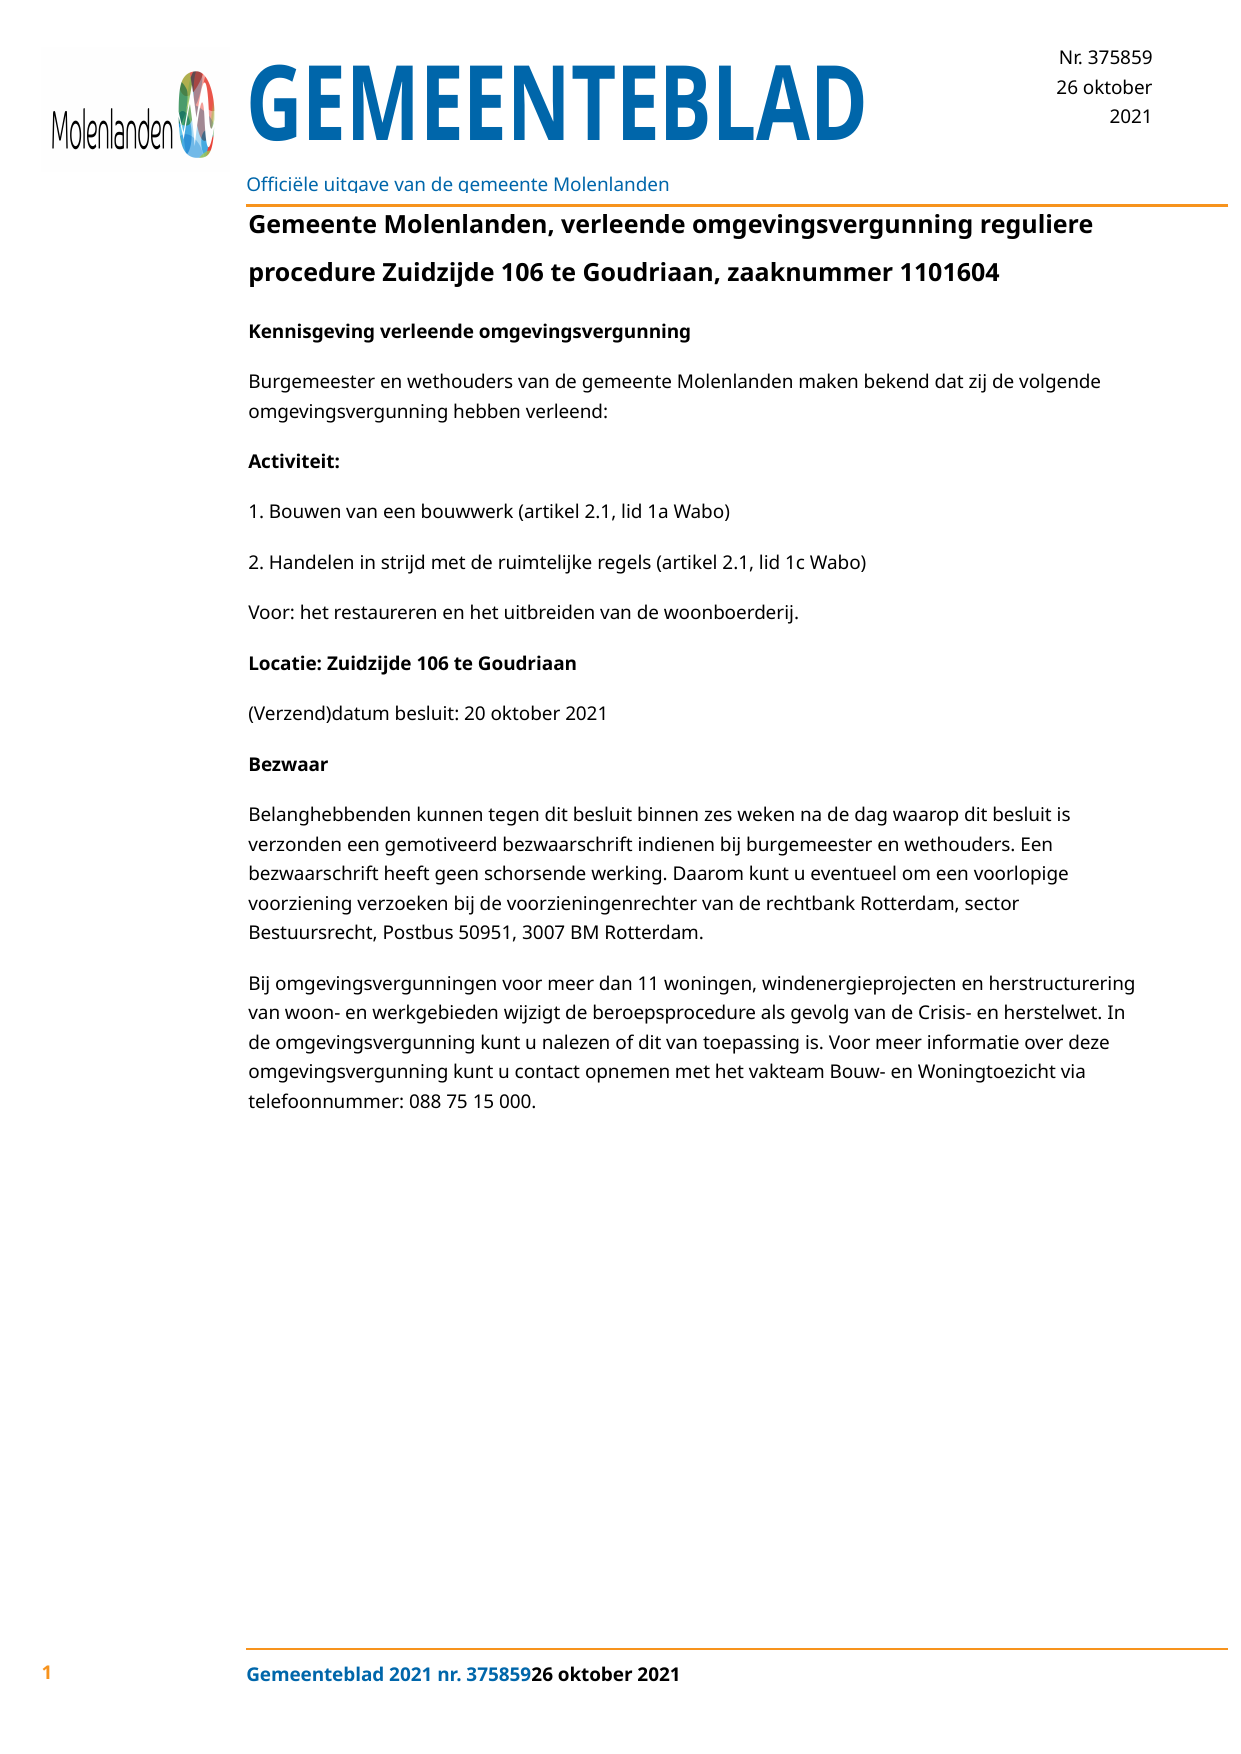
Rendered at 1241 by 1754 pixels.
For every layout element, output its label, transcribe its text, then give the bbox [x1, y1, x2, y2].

text Bij omgevingsvergunningen voor meer dan 11 woningen, windenergieprojecten en herstructurering van woon- en werkgebieden wijzigt de beroepsprocedure als gevolg van de Crisis- en herstelwet. In de omgevingsvergunning kunt u nalezen of dit van toepassing is. Voor meer informatie over deze omgevingsvergunning kunt u contact opnemen met het vakteam Bouw- en Woningtoezicht via telefoonnummer: 088 75 15 000. [248, 970, 1152, 1114]
picture [41, 47, 231, 172]
text Bezwaar [248, 751, 1152, 777]
text 1. Bouwen van een bouwwerk (artikel 2.1, lid 1a Wabo) [248, 499, 1152, 524]
text (Verzend)datum besluit: 20 oktober 2021 [248, 700, 1152, 726]
text Voor: het restaureren en het uitbreiden van de woonboerderij. [248, 599, 1152, 625]
text Belanghebbenden kunnen tegen dit besluit binnen zes weken na de dag waarop dit besluit is verzonden een gemotiveerd bezwaarschrift indienen bij burgemeester en wethouders. Een bezwaarschrift heeft geen schorsende werking. Daarom kunt u eventueel om een voorlopige voorziening verzoeken bij de voorzieningenrechter van de rechtbank Rotterdam, sector Bestuursrecht, Postbus 50951, 3007 BM Rotterdam. [248, 801, 1152, 945]
text 2. Handelen in strijd met de ruimtelijke regels (artikel 2.1, lid 1c Wabo) [248, 549, 1152, 575]
text Gemeente Molenlanden, verleende omgevingsvergunning reguliere procedure Zuidzijde 106 te Goudriaan, zaaknummer 1101604 [248, 207, 1152, 288]
text Burgemeester en wethouders van de gemeente Molenlanden maken bekend dat zij de volgende omgevingsvergunning hebben verleend: [248, 368, 1152, 424]
text Kennisgeving verleende omgevingsvergunning [248, 318, 1152, 344]
text Locatie: Zuidzijde 106 te Goudriaan [248, 650, 1152, 676]
text Activiteit: [248, 448, 1152, 474]
